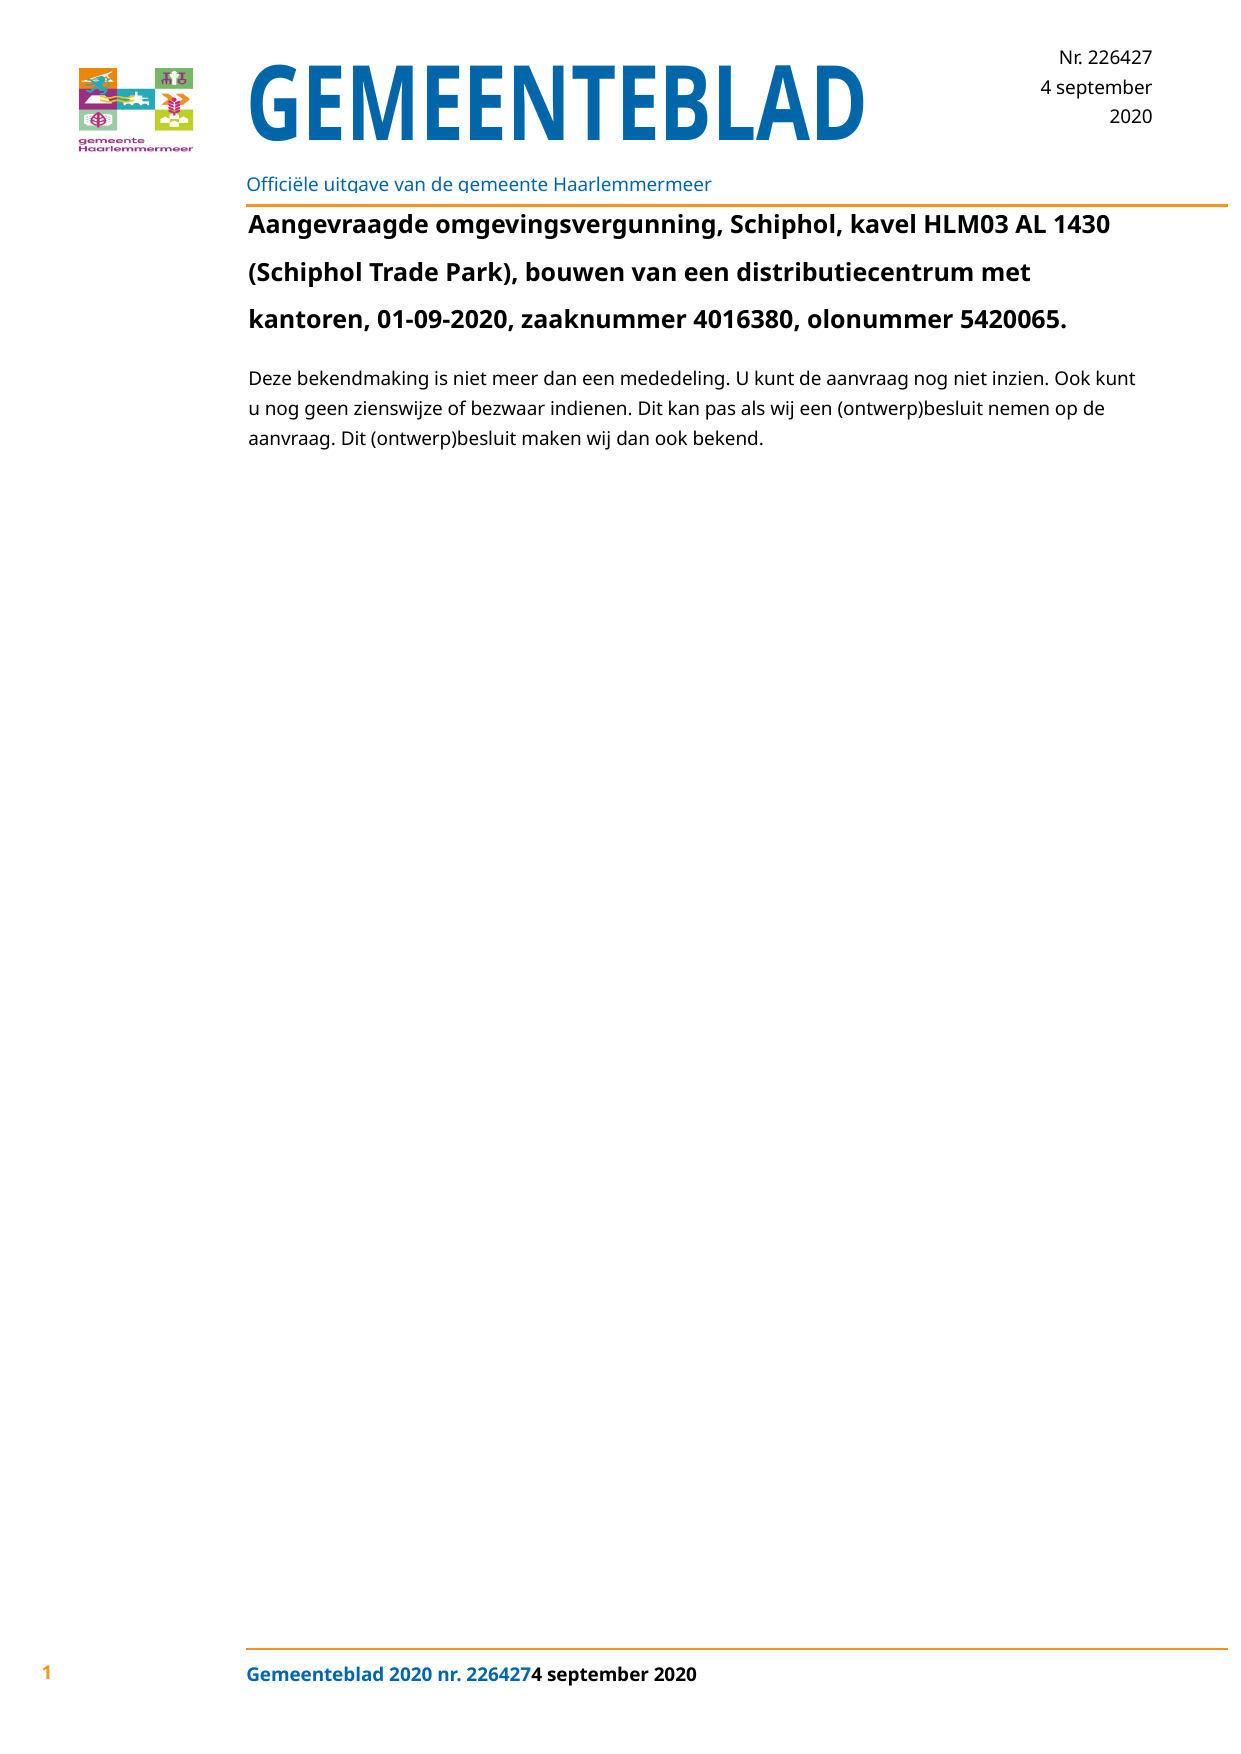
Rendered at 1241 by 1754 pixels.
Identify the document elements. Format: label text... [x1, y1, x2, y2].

text Aangevraagde omgevingsvergunning, Schiphol, kavel HLM03 AL 1430 (Schiphol Trade Park), bouwen van een distributiecentrum met kantoren, 01-09-2020, zaaknummer 4016380, olonummer 5420065. [248, 207, 1152, 336]
text Deze bekendmaking is niet meer dan een mededeling. U kunt de aanvraag nog niet inzien. Ook kunt u nog geen zienswijze of bezwaar indienen. Dit kan pas als wij een (ontwerp)besluit nemen op de aanvraag. Dit (ontwerp)besluit maken wij dan ook bekend. [248, 366, 1152, 450]
picture [41, 47, 231, 172]
